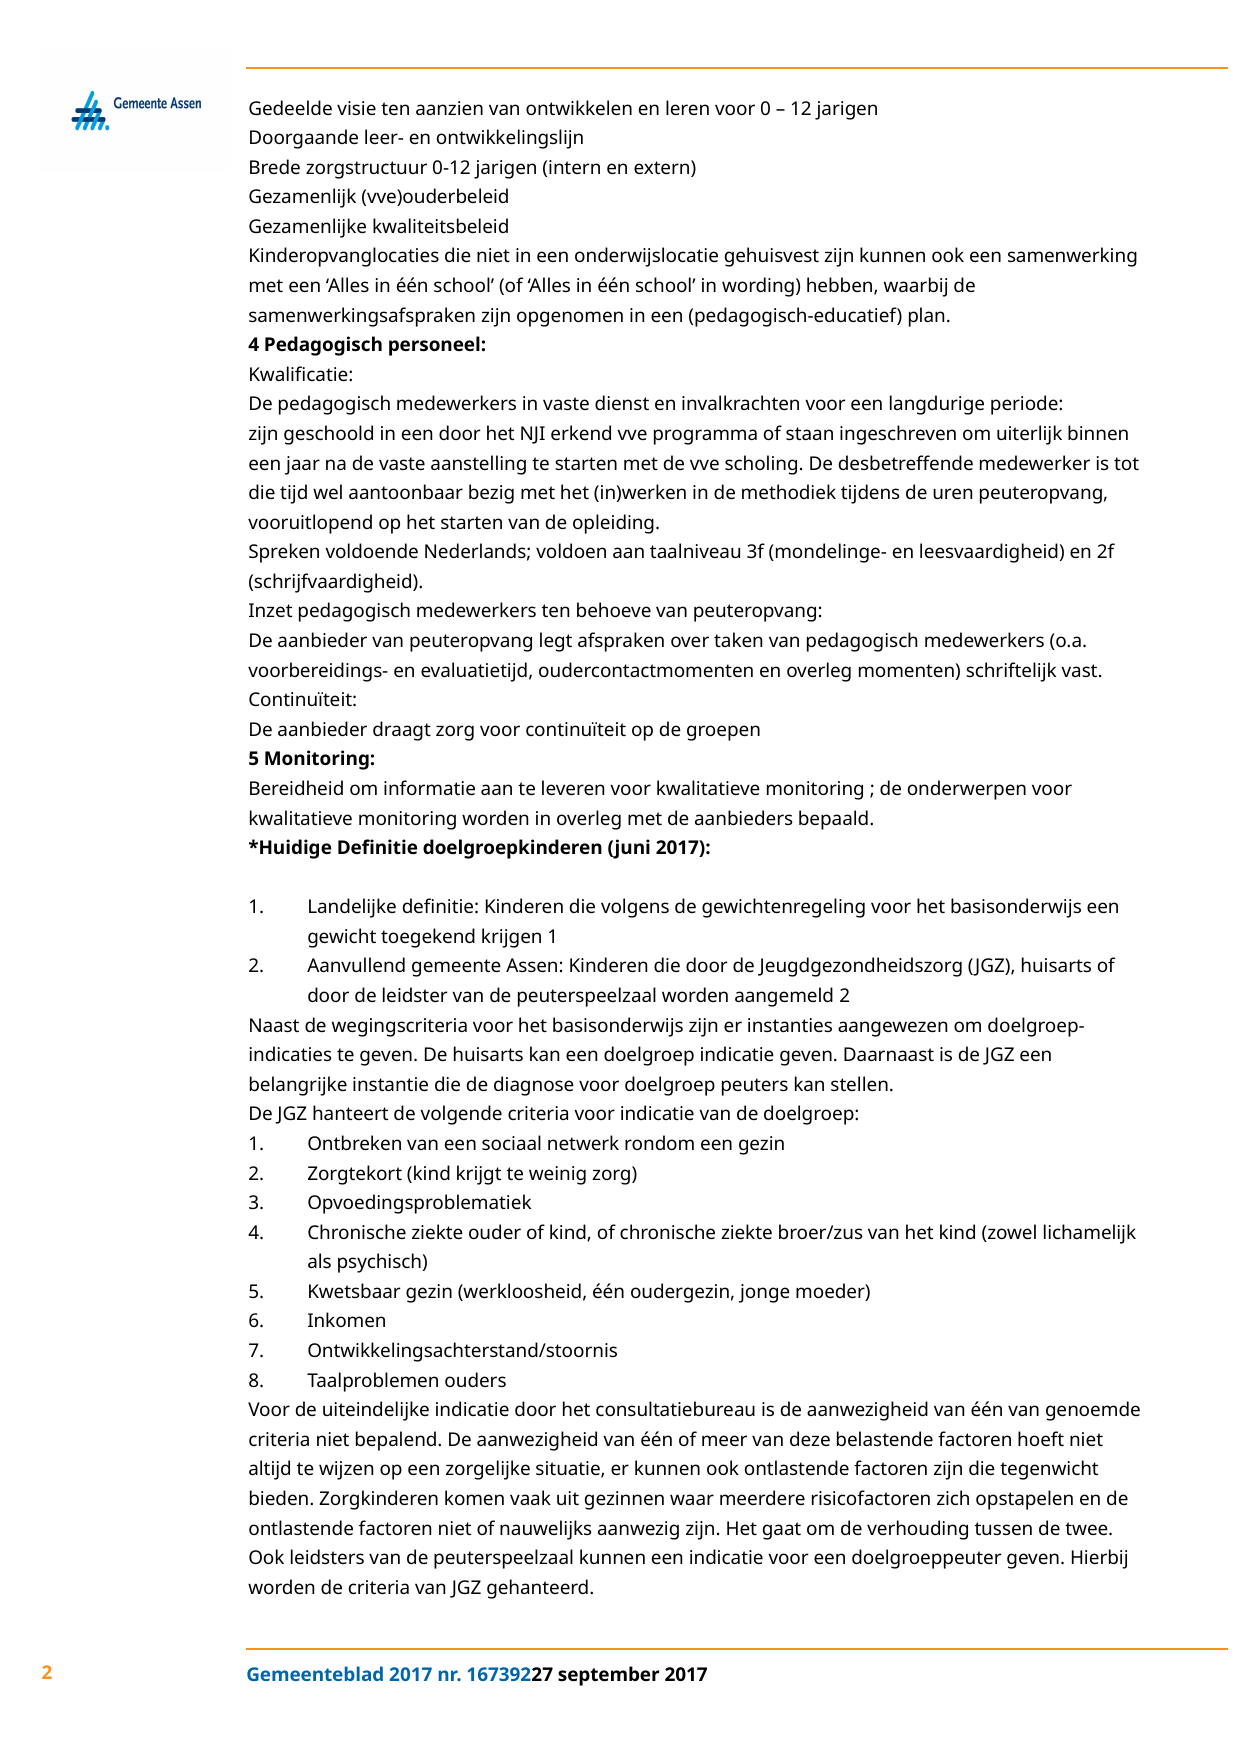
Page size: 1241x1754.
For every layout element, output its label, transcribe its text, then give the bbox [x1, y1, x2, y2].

list Inkomen [248, 1308, 1152, 1333]
text Naast de wegingscriteria voor het basisonderwijs zijn er instanties aangewezen om doelgroep-indicaties te geven. De huisarts kan een doelgroep indicatie geven. Daarnaast is de JGZ een belangrijke instantie die de diagnose voor doelgroep peuters kan stellen. [248, 1012, 1152, 1097]
text zijn geschoold in een door het NJI erkend vve programma of staan ingeschreven om uiterlijk binnen een jaar na de vaste aanstelling te starten met de vve scholing. De desbetreffende medewerker is tot die tijd wel aantoonbaar bezig met het (in)werken in de methodiek tijdens de uren peuteropvang, vooruitlopend op het starten van de opleiding. [248, 420, 1152, 535]
text Doorgaande leer- en ontwikkelingslijn [248, 124, 1152, 150]
text Kwalificatie: [248, 361, 1152, 387]
text 4 Pedagogisch personeel: [248, 331, 1152, 357]
text De pedagogisch medewerkers in vaste dienst en invalkrachten voor een langdurige periode: [248, 391, 1152, 416]
list Zorgtekort (kind krijgt te weinig zorg) [248, 1160, 1152, 1186]
text Bereidheid om informatie aan te leveren voor kwalitatieve monitoring ; de onderwerpen voor kwalitatieve monitoring worden in overleg met de aanbieders bepaald. [248, 775, 1152, 831]
text De aanbieder draagt zorg voor continuïteit op de groepen [248, 716, 1152, 742]
text Gezamenlijke kwaliteitsbeleid [248, 213, 1152, 239]
text Inzet pedagogisch medewerkers ten behoeve van peuteropvang: [248, 598, 1152, 623]
list Aanvullend gemeente Assen: Kinderen die door de Jeugdgezondheidszorg (JGZ), huisarts of door de leidster van de peuterspeelzaal worden aangemeld 2 [248, 953, 1152, 1008]
text *Huidige Definitie doelgroepkinderen (juni 2017): [248, 834, 1152, 860]
list Ontbreken van een sociaal netwerk rondom een gezin [248, 1130, 1152, 1156]
list Opvoedingsproblematiek [248, 1189, 1152, 1215]
list Chronische ziekte ouder of kind, of chronische ziekte broer/zus van het kind (zowel lichamelijk als psychisch) [248, 1219, 1152, 1274]
text De aanbieder van peuteropvang legt afspraken over taken van pedagogisch medewerkers (o.a. voorbereidings- en evaluatietijd, oudercontactmomenten en overleg momenten) schriftelijk vast. [248, 627, 1152, 683]
list Ontwikkelingsachterstand/stoornis [248, 1337, 1152, 1363]
text Gezamenlijk (vve)ouderbeleid [248, 183, 1152, 209]
text Brede zorgstructuur 0-12 jarigen (intern en extern) [248, 154, 1152, 180]
text Kinderopvanglocaties die niet in een onderwijslocatie gehuisvest zijn kunnen ook een samenwerking met een ‘Alles in één school’ (of ‘Alles in één school’ in wording) hebben, waarbij de samenwerkingsafspraken zijn opgenomen in een (pedagogisch-educatief) plan. [248, 243, 1152, 328]
text Gedeelde visie ten aanzien van ontwikkelen en leren voor 0 – 12 jarigen [248, 95, 1152, 121]
text Spreken voldoende Nederlands; voldoen aan taalniveau 3f (mondelinge- en leesvaardigheid) en 2f (schrijfvaardigheid). [248, 538, 1152, 594]
list Taalproblemen ouders [248, 1367, 1152, 1393]
list Landelijke definitie: Kinderen die volgens de gewichtenregeling voor het basisonderwijs een gewicht toegekend krijgen 1 [248, 893, 1152, 949]
picture [41, 47, 231, 172]
text Continuïteit: [248, 686, 1152, 712]
text 5 Monitoring: [248, 746, 1152, 771]
text Voor de uiteindelijke indicatie door het consultatiebureau is de aanwezigheid van één van genoemde criteria niet bepalend. De aanwezigheid van één of meer van deze belastende factoren hoeft niet altijd te wijzen op een zorgelijke situatie, er kunnen ook ontlastende factoren zijn die tegenwicht bieden. Zorgkinderen komen vaak uit gezinnen waar meerdere risicofactoren zich opstapelen en de ontlastende factoren niet of nauwelijks aanwezig zijn. Het gaat om de verhouding tussen de twee. Ook leidsters van de peuterspeelzaal kunnen een indicatie voor een doelgroeppeuter geven. Hierbij worden de criteria van JGZ gehanteerd. [248, 1396, 1152, 1600]
list Kwetsbaar gezin (werkloosheid, één oudergezin, jonge moeder) [248, 1278, 1152, 1304]
text De JGZ hanteert de volgende criteria voor indicatie van de doelgroep: [248, 1101, 1152, 1126]
